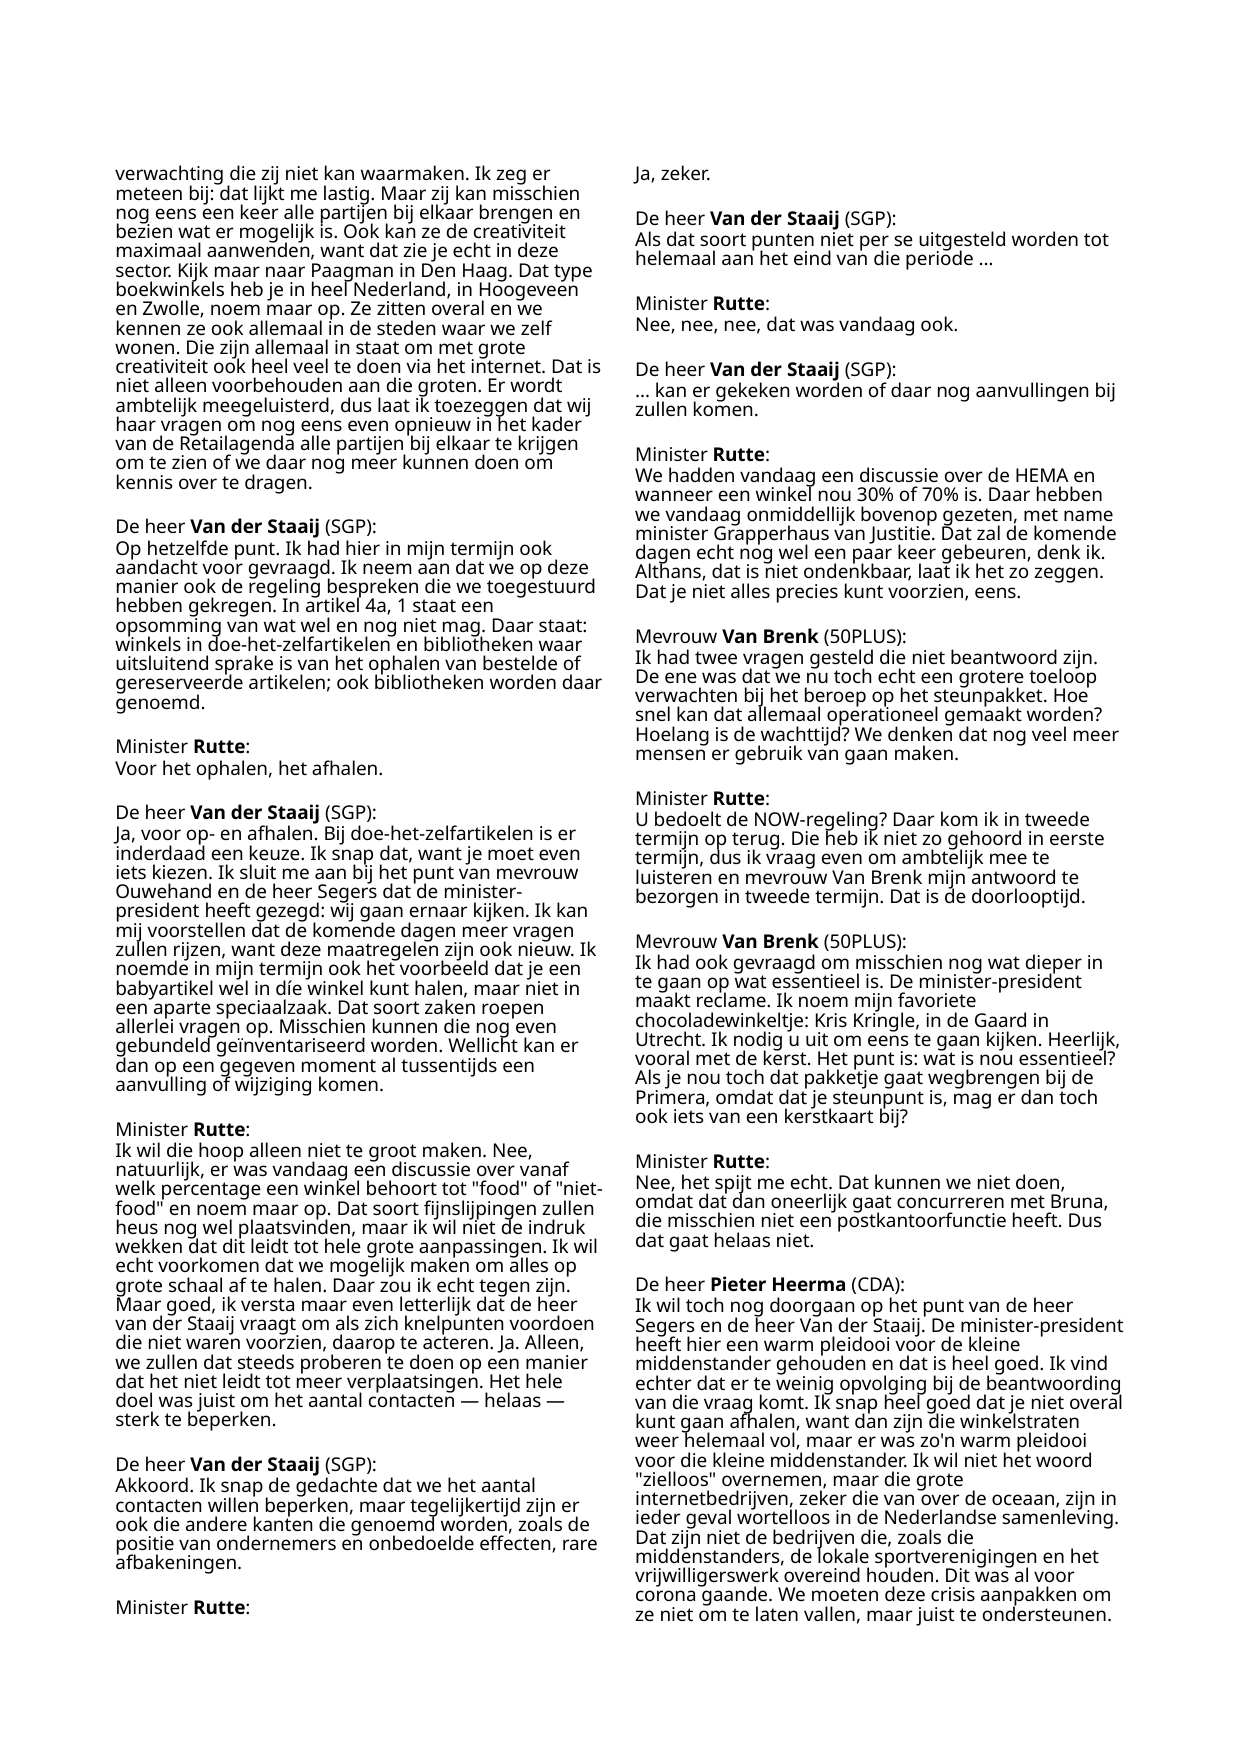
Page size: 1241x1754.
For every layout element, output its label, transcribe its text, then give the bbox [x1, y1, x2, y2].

text De heer Van der Staaij (SGP): [115, 1452, 605, 1477]
text Minister Rutte: [115, 1594, 605, 1620]
text Op hetzelfde punt. Ik had hier in mijn termijn ook aandacht voor gevraagd. Ik neem aan dat we op deze manier ook de regeling bespreken die we toegestuurd hebben gekregen. In artikel 4a, 1 staat een opsomming van wat wel en nog niet mag. Daar staat: winkels in doe-het-zelfartikelen en bibliotheken waar uitsluitend sprake is van het ophalen van bestelde of gereserveerde artikelen; ook bibliotheken worden daar genoemd. [115, 539, 605, 713]
text De heer Pieter Heerma (CDA): [635, 1272, 1125, 1297]
text Mevrouw Van Brenk (50PLUS): [635, 928, 1125, 954]
text Ik had twee vragen gesteld die niet beantwoord zijn. De ene was dat we nu toch echt een grotere toeloop verwachten bij het beroep op het steunpakket. Hoe snel kan dat allemaal operationeel gemaakt worden? Hoelang is de wachttijd? We denken dat nog veel meer mensen er gebruik van gaan maken. [635, 649, 1125, 764]
text Ja, zeker. [635, 165, 1125, 184]
text Als dat soort punten niet per se uitgesteld worden tot helemaal aan het eind van die periode … [635, 231, 1125, 270]
text De heer Van der Staaij (SGP): [115, 514, 605, 539]
text Akkoord. Ik snap de gedachte dat we het aantal contacten willen beperken, maar tegelijkertijd zijn er ook die andere kanten die genoemd worden, zoals de positie van ondernemers en onbedoelde effecten, rare afbakeningen. [115, 1477, 605, 1574]
text … kan er gekeken worden of daar nog aanvullingen bij zullen komen. [635, 382, 1125, 421]
text Nee, nee, nee, dat was vandaag ook. [635, 316, 1125, 336]
text De heer Van der Staaij (SGP): [115, 799, 605, 825]
text Ik wil toch nog doorgaan op het punt van de heer Segers en de heer Van der Staaij. De minister-president heeft hier een warm pleidooi voor de kleine middenstander gehouden en dat is heel goed. Ik vind echter dat er te weinig opvolging bij de beantwoording van die vraag komt. Ik snap heel goed dat je niet overal kunt gaan afhalen, want dan zijn die winkelstraten weer helemaal vol, maar er was zo'n warm pleidooi voor die kleine middenstander. Ik wil niet het woord "zielloos" overnemen, maar die grote internetbedrijven, zeker die van over de oceaan, zijn in ieder geval wortelloos in de Nederlandse samenleving. Dat zijn niet de bedrijven die, zoals die middenstanders, de lokale sportverenigingen en het vrijwilligerswerk overeind houden. Dit was al voor corona gaande. We moeten deze crisis aanpakken om ze niet om te laten vallen, maar juist te ondersteunen. [635, 1297, 1125, 1625]
text Minister Rutte: [635, 441, 1125, 467]
text verwachting die zij niet kan waarmaken. Ik zeg er meteen bij: dat lijkt me lastig. Maar zij kan misschien nog eens een keer alle partijen bij elkaar brengen en bezien wat er mogelijk is. Ook kan ze de creativiteit maximaal aanwenden, want dat zie je echt in deze sector. Kijk maar naar Paagman in Den Haag. Dat type boekwinkels heb je in heel Nederland, in Hoogeveen en Zwolle, noem maar op. Ze zitten overal en we kennen ze ook allemaal in de steden waar we zelf wonen. Die zijn allemaal in staat om met grote creativiteit ook heel veel te doen via het internet. Dat is niet alleen voorbehouden aan die groten. Er wordt ambtelijk meegeluisterd, dus laat ik toezeggen dat wij haar vragen om nog eens even opnieuw in het kader van de Retailagenda alle partijen bij elkaar te krijgen om te zien of we daar nog meer kunnen doen om kennis over te dragen. [115, 165, 605, 493]
text De heer Van der Staaij (SGP): [635, 356, 1125, 382]
text Nee, het spijt me echt. Dat kunnen we niet doen, omdat dat dan oneerlijk gaat concurreren met Bruna, die misschien niet een postkantoorfunctie heeft. Dus dat gaat helaas niet. [635, 1174, 1125, 1251]
text Mevrouw Van Brenk (50PLUS): [635, 623, 1125, 649]
text Ja, voor op- en afhalen. Bij doe-het-zelfartikelen is er inderdaad een keuze. Ik snap dat, want je moet even iets kiezen. Ik sluit me aan bij het punt van mevrouw Ouwehand en de heer Segers dat de minister-president heeft gezegd: wij gaan ernaar kijken. Ik kan mij voorstellen dat de komende dagen meer vragen zullen rijzen, want deze maatregelen zijn ook nieuw. Ik noemde in mijn termijn ook het voorbeeld dat je een babyartikel wel in díe winkel kunt halen, maar niet in een aparte speciaalzaak. Dat soort zaken roepen allerlei vragen op. Misschien kunnen die nog even gebundeld geïnventariseerd worden. Wellicht kan er dan op een gegeven moment al tussentijds een aanvulling of wijziging komen. [115, 825, 605, 1095]
text Ik had ook gevraagd om misschien nog wat dieper in te gaan op wat essentieel is. De minister-president maakt reclame. Ik noem mijn favoriete chocoladewinkeltje: Kris Kringle, in de Gaard in Utrecht. Ik nodig u uit om eens te gaan kijken. Heerlijk, vooral met de kerst. Het punt is: wat is nou essentieel? Als je nou toch dat pakketje gaat wegbrengen bij de Primera, omdat dat je steunpunt is, mag er dan toch ook iets van een kerstkaart bij? [635, 954, 1125, 1127]
text Voor het ophalen, het afhalen. [115, 759, 605, 779]
text We hadden vandaag een discussie over de HEMA en wanneer een winkel nou 30% of 70% is. Daar hebben we vandaag onmiddellijk bovenop gezeten, met name minister Grapperhaus van Justitie. Dat zal de komende dagen echt nog wel een paar keer gebeuren, denk ik. Althans, dat is niet ondenkbaar, laat ik het zo zeggen. Dat je niet alles precies kunt voorzien, eens. [635, 467, 1125, 602]
text U bedoelt de NOW-regeling? Daar kom ik in tweede termijn op terug. Die heb ik niet zo gehoord in eerste termijn, dus ik vraag even om ambtelijk mee te luisteren en mevrouw Van Brenk mijn antwoord te bezorgen in tweede termijn. Dat is de doorlooptijd. [635, 811, 1125, 907]
text Minister Rutte: [635, 291, 1125, 316]
text Minister Rutte: [115, 734, 605, 759]
text De heer Van der Staaij (SGP): [635, 205, 1125, 231]
text Minister Rutte: [115, 1116, 605, 1142]
text Ik wil die hoop alleen niet te groot maken. Nee, natuurlijk, er was vandaag een discussie over vanaf welk percentage een winkel behoort tot "food" of "niet-food" en noem maar op. Dat soort fijnslijpingen zullen heus nog wel plaatsvinden, maar ik wil niet de indruk wekken dat dit leidt tot hele grote aanpassingen. Ik wil echt voorkomen dat we mogelijk maken om alles op grote schaal af te halen. Daar zou ik echt tegen zijn. Maar goed, ik versta maar even letterlijk dat de heer van der Staaij vraagt om als zich knelpunten voordoen die niet waren voorzien, daarop te acteren. Ja. Alleen, we zullen dat steeds proberen te doen op een manier dat het niet leidt tot meer verplaatsingen. Het hele doel was juist om het aantal contacten — helaas — sterk te beperken. [115, 1142, 605, 1431]
text Minister Rutte: [635, 1148, 1125, 1174]
text Minister Rutte: [635, 785, 1125, 811]
